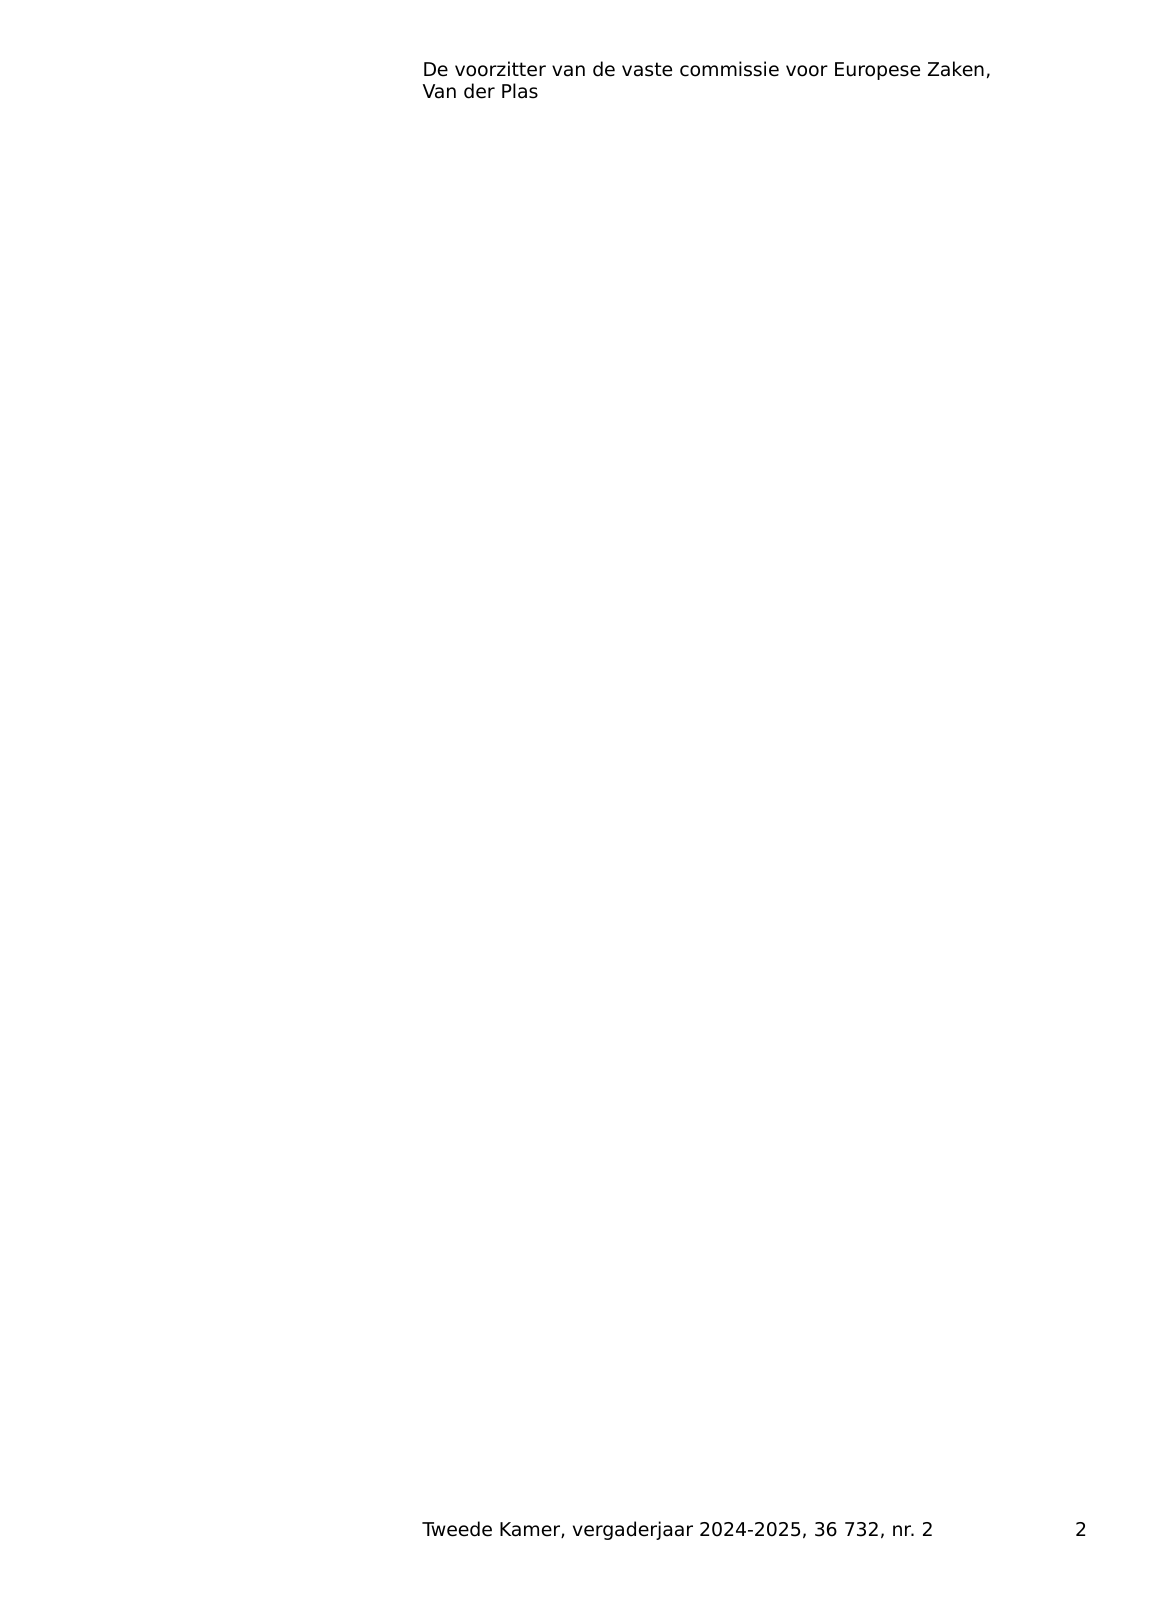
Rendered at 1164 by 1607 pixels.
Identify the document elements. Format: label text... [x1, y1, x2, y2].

text De voorzitter van de vaste commissie voor Europese Zaken, Van der Plas [422, 59, 1087, 103]
